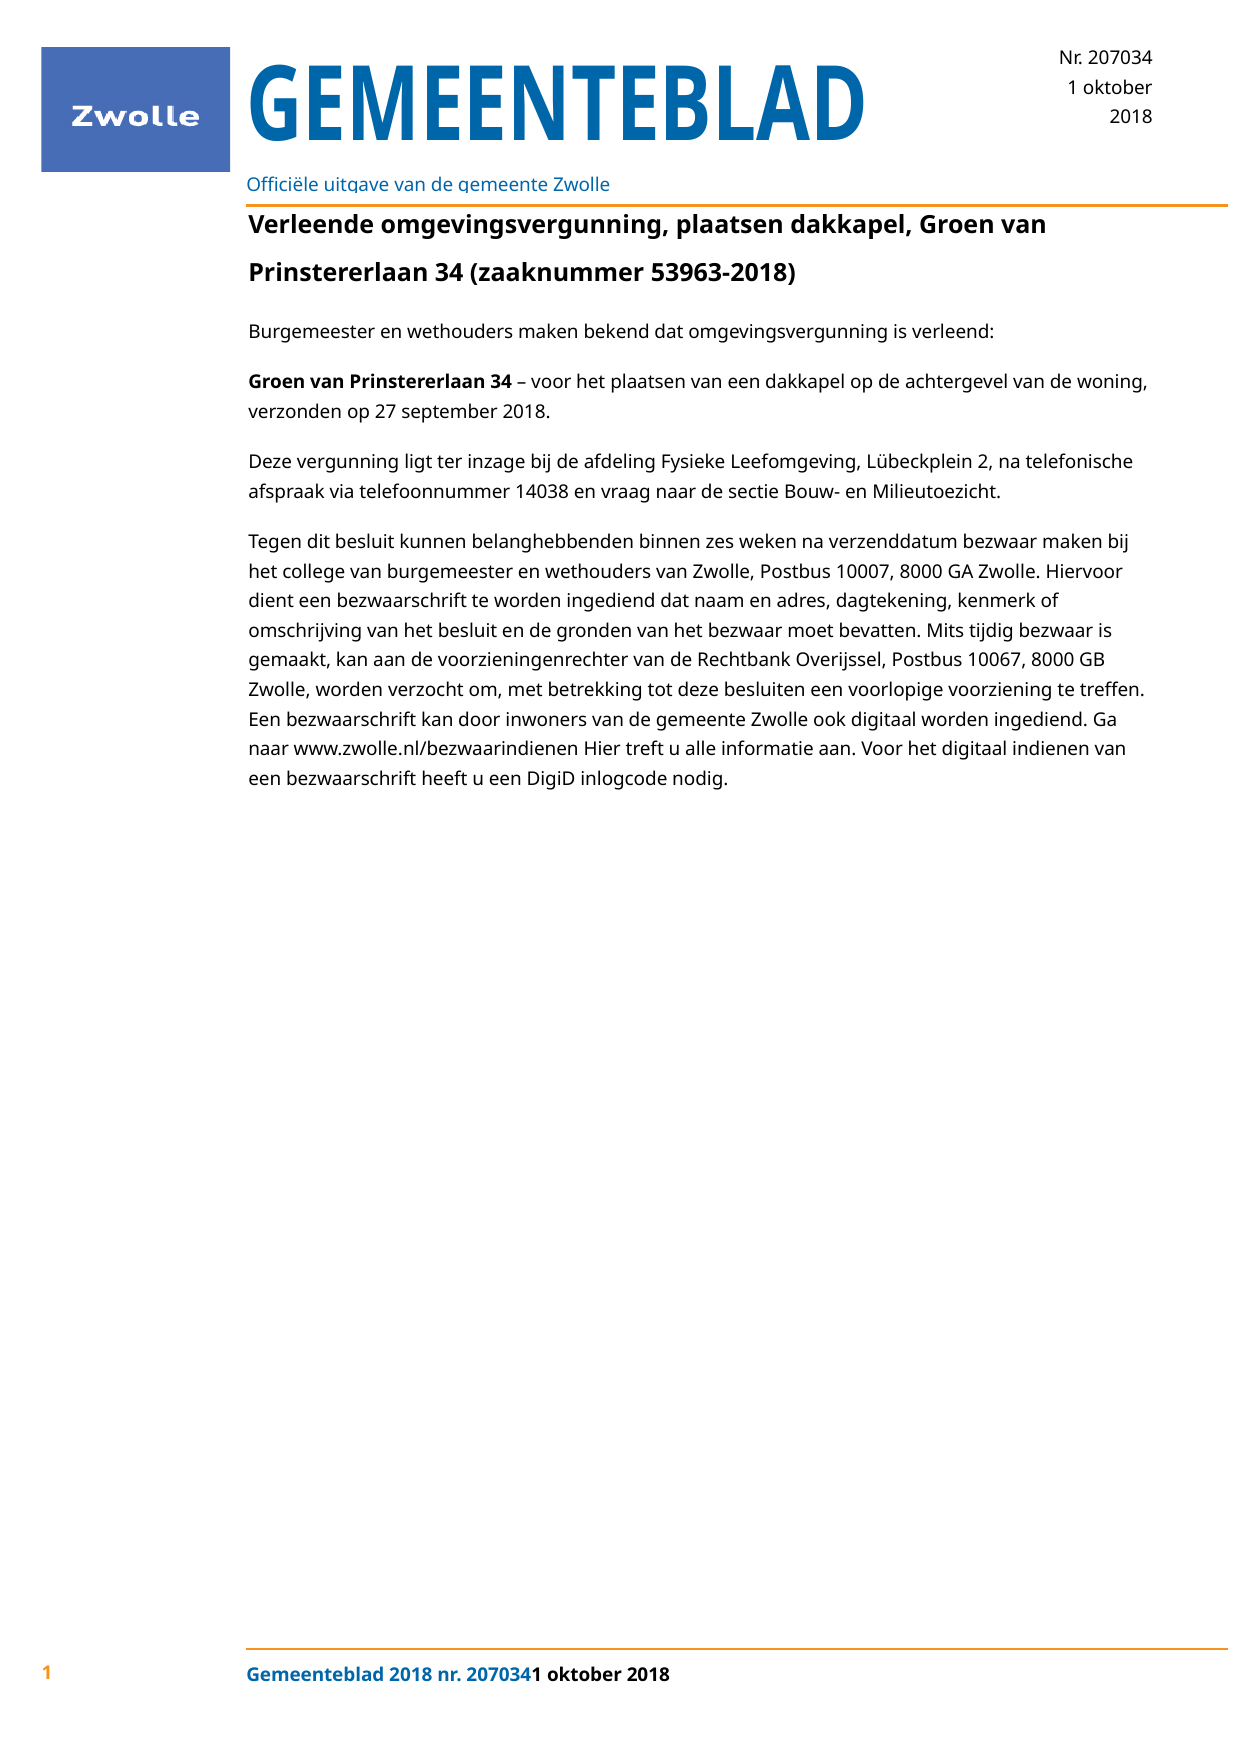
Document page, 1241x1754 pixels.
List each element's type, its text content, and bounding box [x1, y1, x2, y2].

text Deze vergunning ligt ter inzage bij de afdeling Fysieke Leefomgeving, Lübeckplein 2, na telefonische afspraak via telefoonnummer 14038 en vraag naar de sectie Bouw- en Milieutoezicht. [248, 448, 1152, 504]
text Groen van Prinstererlaan 34 – voor het plaatsen van een dakkapel op de achtergevel van de woning, verzonden op 27 september 2018. [248, 368, 1152, 424]
text Burgemeester en wethouders maken bekend dat omgevingsvergunning is verleend: [248, 318, 1152, 344]
picture [41, 47, 231, 172]
text Verleende omgevingsvergunning, plaatsen dakkapel, Groen van Prinstererlaan 34 (zaaknummer 53963-2018) [248, 207, 1152, 288]
text Tegen dit besluit kunnen belanghebbenden binnen zes weken na verzenddatum bezwaar maken bij het college van burgemeester en wethouders van Zwolle, Postbus 10007, 8000 GA Zwolle. Hiervoor dient een bezwaarschrift te worden ingediend dat naam en adres, dagtekening, kenmerk of omschrijving van het besluit en de gronden van het bezwaar moet bevatten. Mits tijdig bezwaar is gemaakt, kan aan de voorzieningenrechter van de Rechtbank Overijssel, Postbus 10067, 8000 GB Zwolle, worden verzocht om, met betrekking tot deze besluiten een voorlopige voorziening te treffen. Een bezwaarschrift kan door inwoners van de gemeente Zwolle ook digitaal worden ingediend. Ga naar www.zwolle.nl/bezwaarindienen Hier treft u alle informatie aan. Voor het digitaal indienen van een bezwaarschrift heeft u een DigiD inlogcode nodig. [248, 528, 1152, 791]
